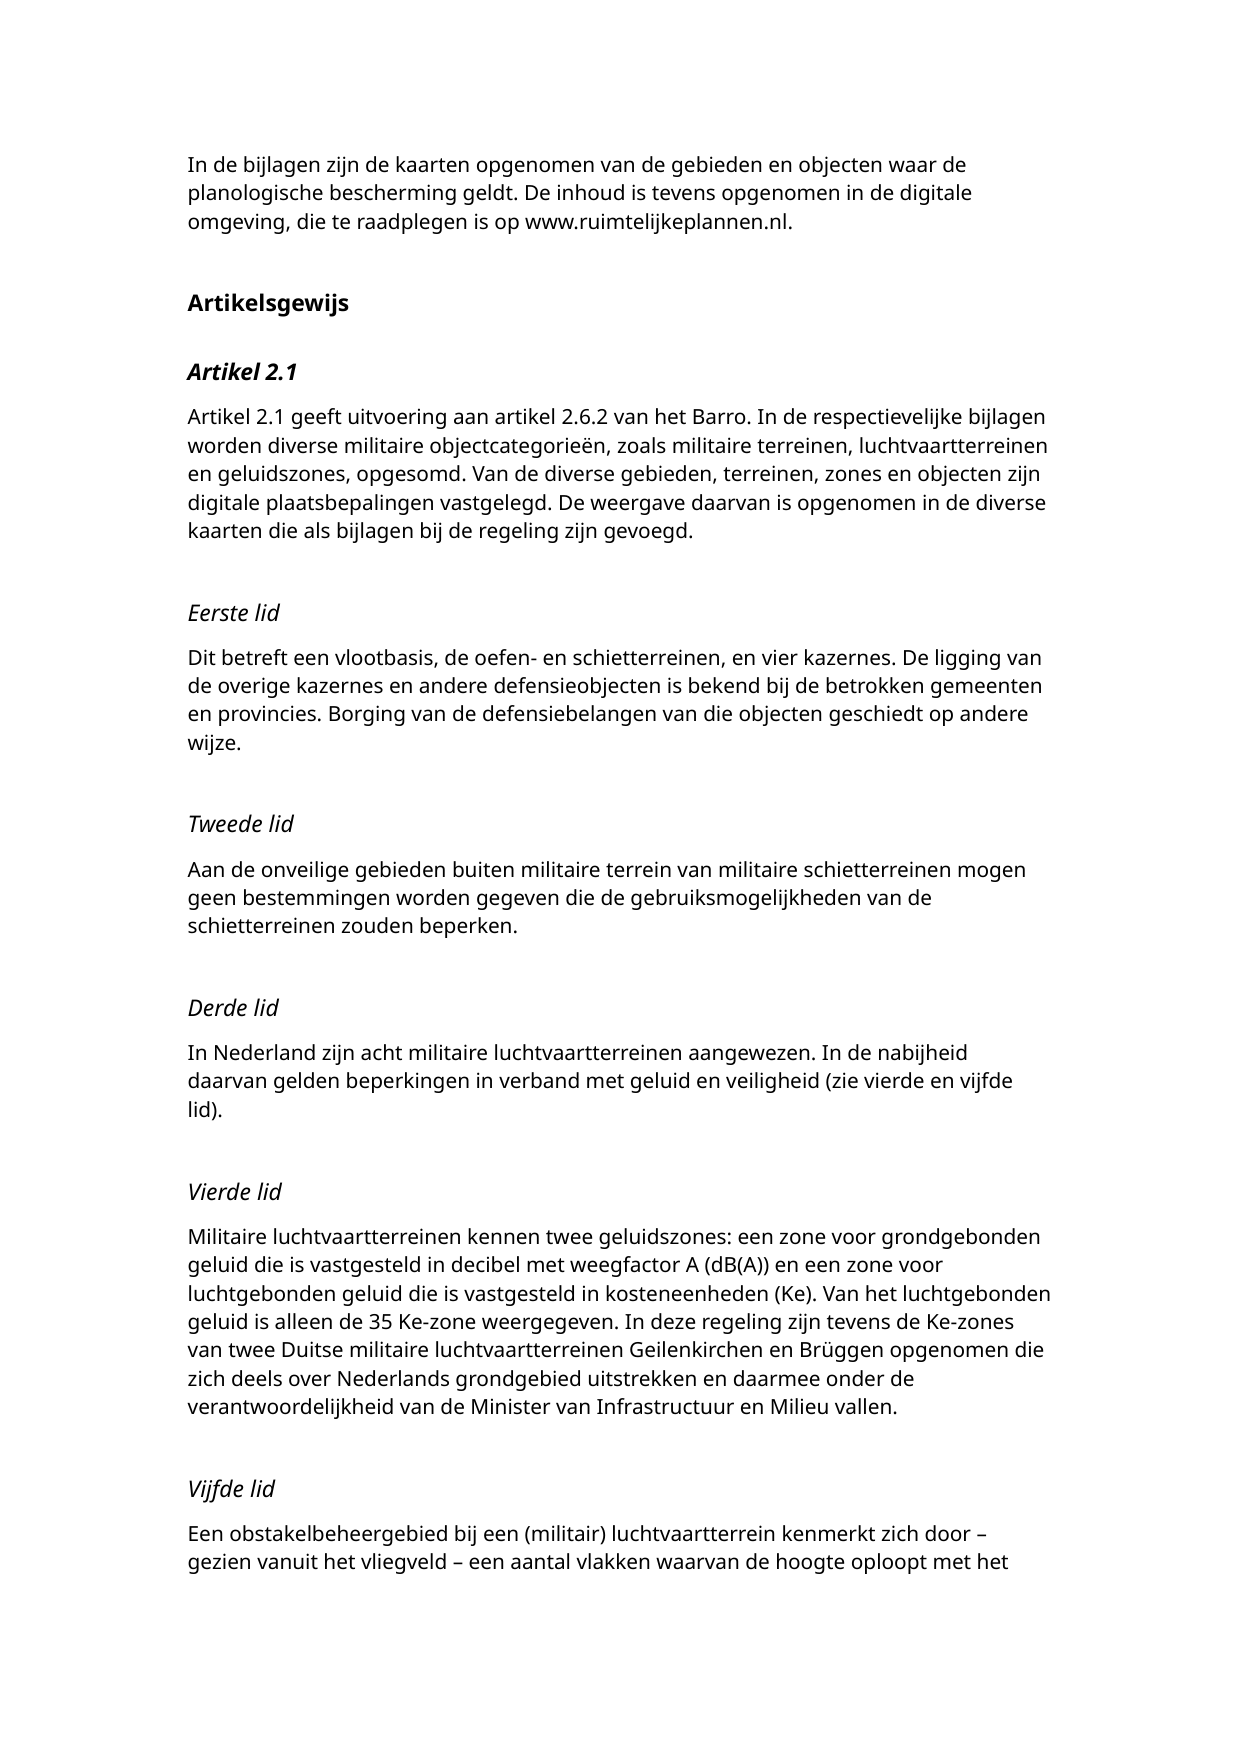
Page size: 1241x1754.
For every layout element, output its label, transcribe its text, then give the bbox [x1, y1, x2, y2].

text Aan de onveilige gebieden buiten militaire terrein van militaire schietterreinen mogen geen bestemmingen worden gegeven die de gebruiksmogelijkheden van de schietterreinen zouden beperken. [187, 855, 1053, 940]
subtitle Artikelsgewijs [187, 287, 1053, 318]
text Dit betreft een vlootbasis, de oefen- en schietterreinen, en vier kazernes. De ligging van de overige kazernes en andere defensieobjecten is bekend bij de betrokken gemeenten en provincies. Borging van de defensiebelangen van die objecten geschiedt op andere wijze. [187, 643, 1053, 756]
text Een obstakelbeheergebied bij een (militair) luchtvaartterrein kenmerkt zich door – gezien vanuit het vliegveld – een aantal vlakken waarvan de hoogte oploopt met het [187, 1519, 1053, 1576]
text Artikel 2.1 geeft uitvoering aan artikel 2.6.2 van het Barro. In de respectievelijke bijlagen worden diverse militaire objectcategorieën, zoals militaire terreinen, luchtvaartterreinen en geluidszones, opgesomd. Van de diverse gebieden, terreinen, zones en objecten zijn digitale plaatsbepalingen vastgelegd. De weergave daarvan is opgenomen in de diverse kaarten die als bijlagen bij de regeling zijn gevoegd. [187, 402, 1053, 544]
subtitle Vijfde lid [187, 1473, 1053, 1504]
subtitle Eerste lid [187, 596, 1053, 628]
subtitle Tweede lid [187, 808, 1053, 840]
text In Nederland zijn acht militaire luchtvaartterreinen aangewezen. In de nabijheid daarvan gelden beperkingen in verband met geluid en veiligheid (zie vierde en vijfde lid). [187, 1038, 1053, 1123]
subtitle Artikel 2.1 [187, 356, 1053, 387]
text In de bijlagen zijn de kaarten opgenomen van de gebieden en objecten waar de planologische bescherming geldt. De inhoud is tevens opgenomen in de digitale omgeving, die te raadplegen is op www.ruimtelijkeplannen.nl. [187, 150, 1053, 235]
text Militaire luchtvaartterreinen kennen twee geluidszones: een zone voor grondgebonden geluid die is vastgesteld in decibel met weegfactor A (dB(A)) en een zone voor luchtgebonden geluid die is vastgesteld in kosteneenheden (Ke). Van het luchtgebonden geluid is alleen de 35 Ke-zone weergegeven. In deze regeling zijn tevens de Ke-zones van twee Duitse militaire luchtvaartterreinen Geilenkirchen en Brüggen opgenomen die zich deels over Nederlands grondgebied uitstrekken en daarmee onder de verantwoordelijkheid van de Minister van Infrastructuur en Milieu vallen. [187, 1222, 1053, 1421]
subtitle Derde lid [187, 992, 1053, 1023]
subtitle Vierde lid [187, 1176, 1053, 1207]
